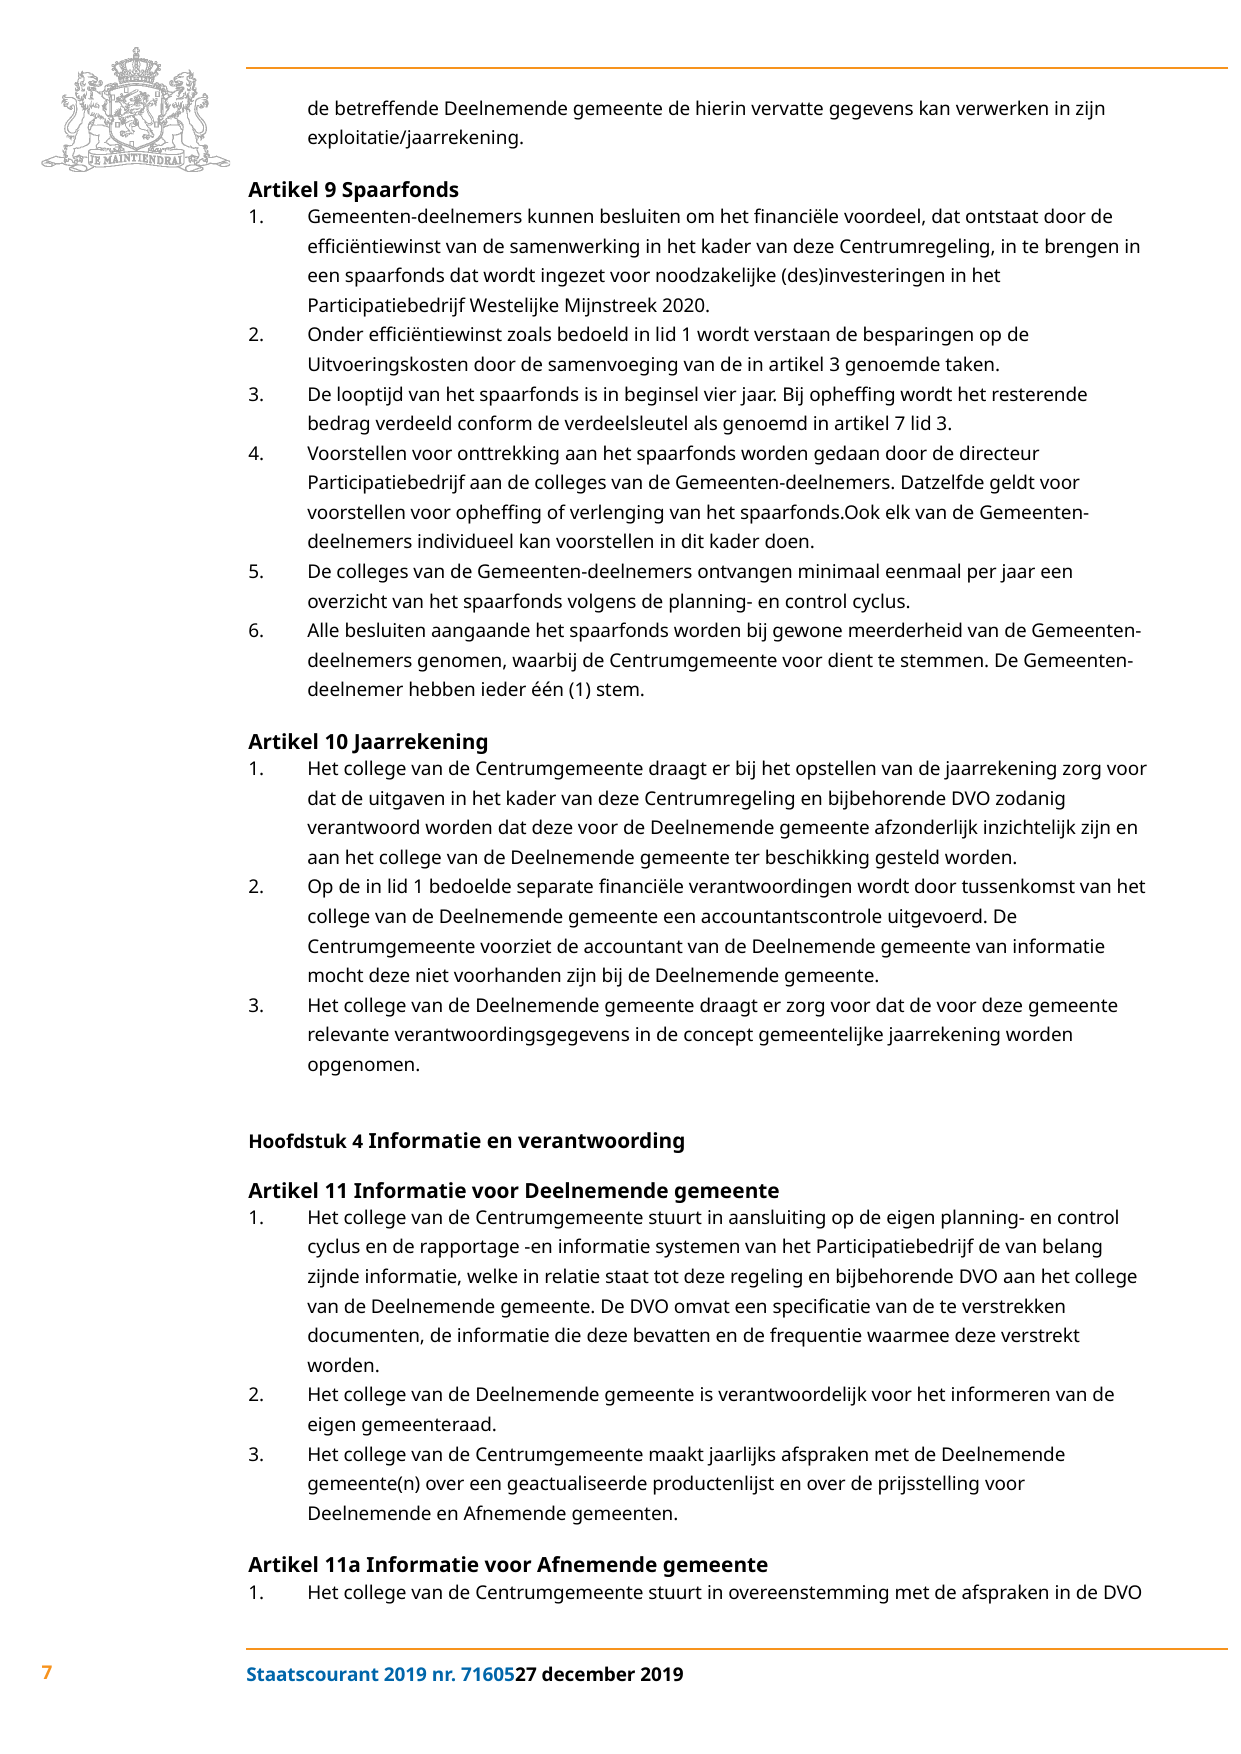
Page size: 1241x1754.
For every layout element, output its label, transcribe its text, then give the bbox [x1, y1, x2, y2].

text Artikel 10 Jaarrekening [248, 727, 1152, 755]
list Het college van de Deelnemende gemeente is verantwoordelijk voor het informeren van de eigen gemeenteraad. [248, 1382, 1152, 1437]
list De looptijd van het spaarfonds is in beginsel vier jaar. Bij opheffing wordt het resterende bedrag verdeeld conform de verdeelsleutel als genoemd in artikel 7 lid 3. [248, 381, 1152, 436]
list Het college van de Centrumgemeente stuurt in aansluiting op de eigen planning- en control cyclus en de rapportage -en informatie systemen van het Participatiebedrijf de van belang zijnde informatie, welke in relatie staat tot deze regeling en bijbehorende DVO aan het college van de Deelnemende gemeente. De DVO omvat een specificatie van de te verstrekken documenten, de informatie die deze bevatten en de frequentie waarmee deze verstrekt worden. [248, 1204, 1152, 1378]
list Onder efficiëntiewinst zoals bedoeld in lid 1 wordt verstaan de besparingen op de Uitvoeringskosten door de samenvoeging van de in artikel 3 genoemde taken. [248, 322, 1152, 377]
list Alle besluiten aangaande het spaarfonds worden bij gewone meerderheid van de Gemeenten-deelnemers genomen, waarbij de Centrumgemeente voor dient te stemmen. De Gemeenten-deelnemer hebben ieder één (1) stem. [248, 617, 1152, 702]
list Het college van de Deelnemende gemeente draagt er zorg voor dat de voor deze gemeente relevante verantwoordingsgegevens in de concept gemeentelijke jaarrekening worden opgenomen. [248, 992, 1152, 1077]
list Het college van de Centrumgemeente draagt er bij het opstellen van de jaarrekening zorg voor dat de uitgaven in het kader van deze Centrumregeling en bijbehorende DVO zodanig verantwoord worden dat deze voor de Deelnemende gemeente afzonderlijk inzichtelijk zijn en aan het college van de Deelnemende gemeente ter beschikking gesteld worden. [248, 755, 1152, 870]
list De colleges van de Gemeenten-deelnemers ontvangen minimaal eenmaal per jaar een overzicht van het spaarfonds volgens de planning- en control cyclus. [248, 558, 1152, 613]
list Op de in lid 1 bedoelde separate financiële verantwoordingen wordt door tussenkomst van het college van de Deelnemende gemeente een accountantscontrole uitgevoerd. De Centrumgemeente voorziet de accountant van de Deelnemende gemeente van informatie mocht deze niet voorhanden zijn bij de Deelnemende gemeente. [248, 874, 1152, 988]
text Artikel 11a Informatie voor Afnemende gemeente [248, 1550, 1152, 1579]
list Voorstellen voor onttrekking aan het spaarfonds worden gedaan door de directeur Participatiebedrijf aan de colleges van de Gemeenten-deelnemers. Datzelfde geldt voor voorstellen voor opheffing of verlenging van het spaarfonds.Ook elk van de Gemeenten-deelnemers individueel kan voorstellen in dit kader doen. [248, 440, 1152, 554]
text Artikel 11 Informatie voor Deelnemende gemeente [248, 1176, 1152, 1204]
list Het college van de Centrumgemeente maakt jaarlijks afspraken met de Deelnemende gemeente(n) over een geactualiseerde productenlijst en over de prijsstelling voor Deelnemende en Afnemende gemeenten. [248, 1441, 1152, 1526]
picture [41, 47, 231, 172]
text Hoofdstuk 4 Informatie en verantwoording [248, 1126, 1152, 1155]
text Artikel 9 Spaarfonds [248, 175, 1152, 203]
list de betreffende Deelnemende gemeente de hierin vervatte gegevens kan verwerken in zijn exploitatie/jaarrekening. [248, 95, 1152, 150]
list Gemeenten-deelnemers kunnen besluiten om het financiële voordeel, dat ontstaat door de efficiëntiewinst van de samenwerking in het kader van deze Centrumregeling, in te brengen in een spaarfonds dat wordt ingezet voor noodzakelijke (des)investeringen in het Participatiebedrijf Westelijke Mijnstreek 2020. [248, 203, 1152, 318]
list Het college van de Centrumgemeente stuurt in overeenstemming met de afspraken in de DVO [248, 1579, 1152, 1604]
